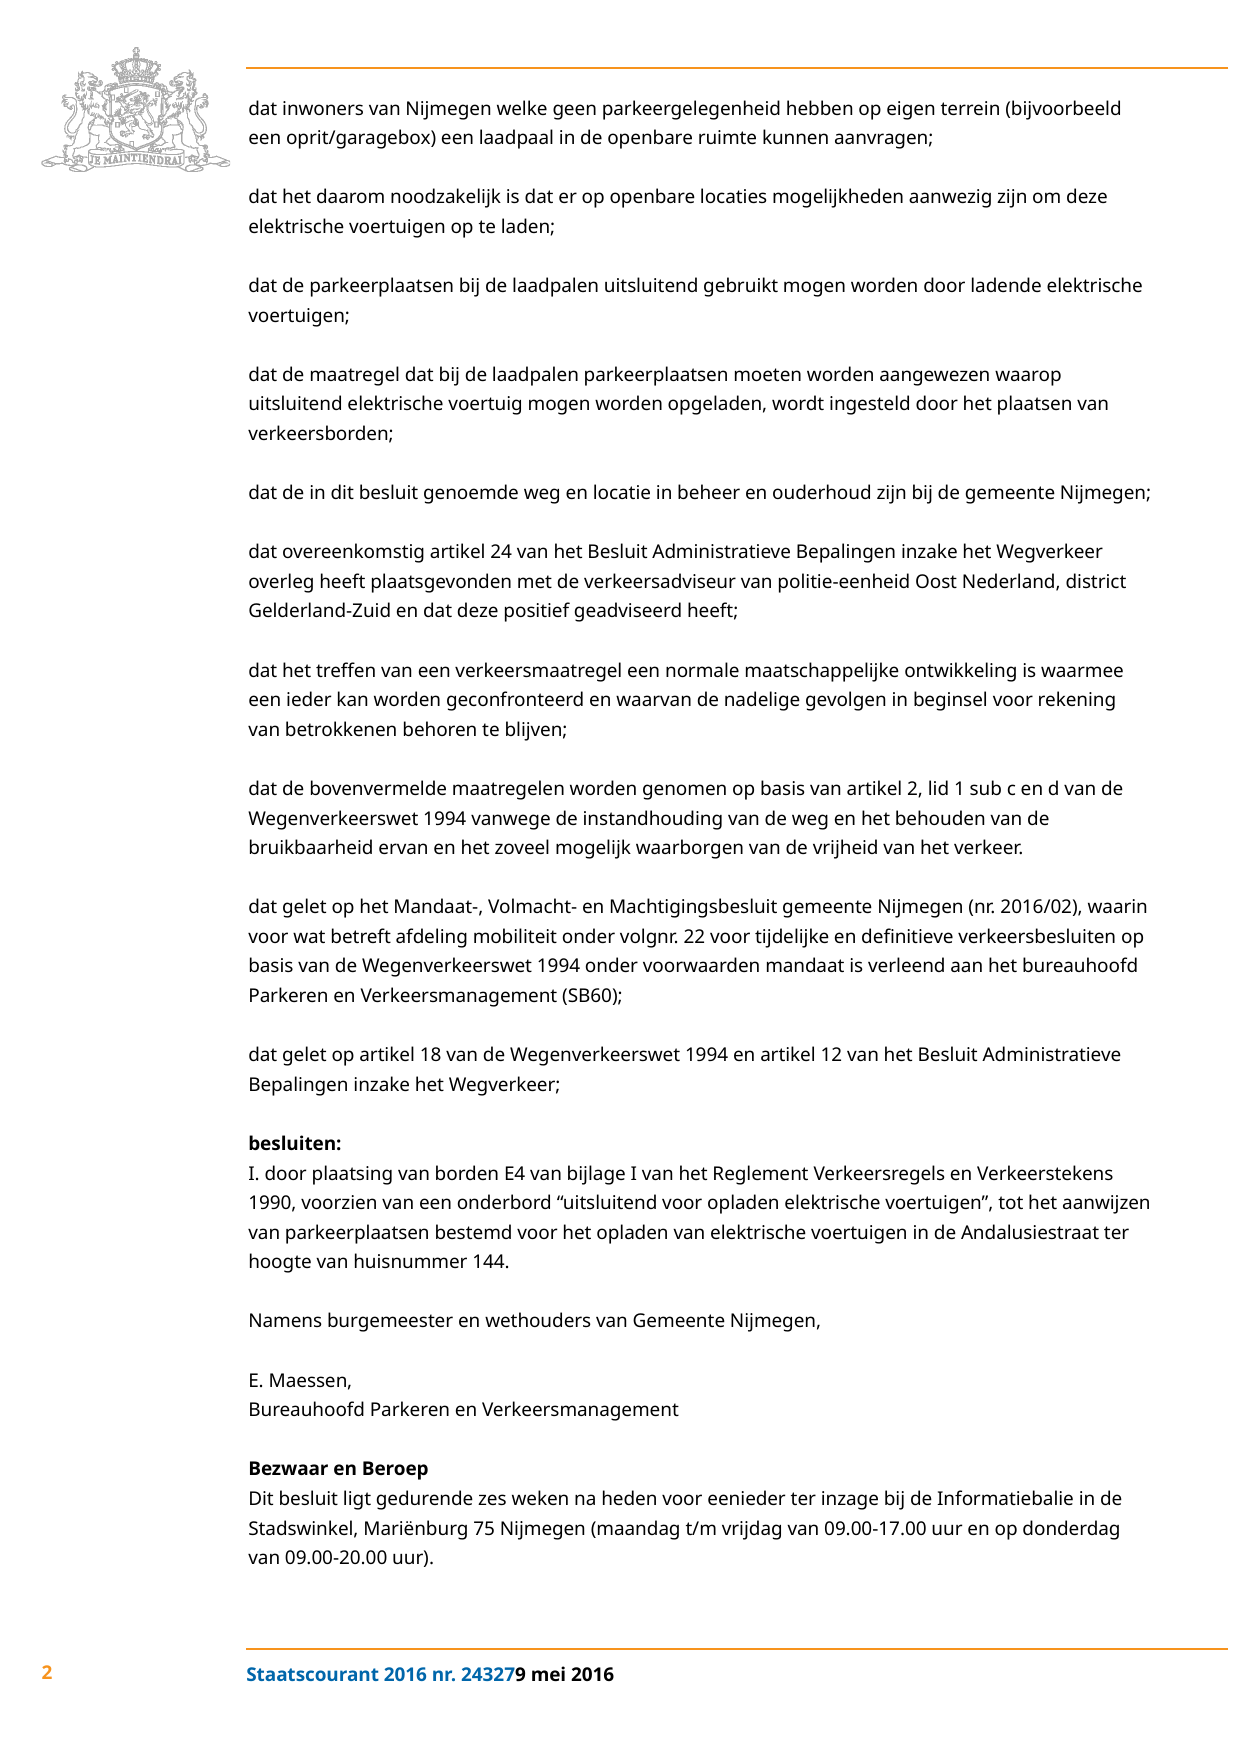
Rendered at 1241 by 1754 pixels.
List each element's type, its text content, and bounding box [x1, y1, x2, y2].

text Namens burgemeester en wethouders van Gemeente Nijmegen, [248, 1308, 1152, 1333]
text dat gelet op het Mandaat-, Volmacht- en Machtigingsbesluit gemeente Nijmegen (nr. 2016/02), waarin voor wat betreft afdeling mobiliteit onder volgnr. 22 voor tijdelijke en definitieve verkeersbesluiten op basis van de Wegenverkeerswet 1994 onder voorwaarden mandaat is verleend aan het bureauhoofd Parkeren en Verkeersmanagement (SB60); [248, 893, 1152, 1008]
text dat de parkeerplaatsen bij de laadpalen uitsluitend gebruikt mogen worden door ladende elektrische voertuigen; [248, 272, 1152, 328]
text dat gelet op artikel 18 van de Wegenverkeerswet 1994 en artikel 12 van het Besluit Administratieve Bepalingen inzake het Wegverkeer; [248, 1041, 1152, 1097]
text dat overeenkomstig artikel 24 van het Besluit Administratieve Bepalingen inzake het Wegverkeer overleg heeft plaatsgevonden met de verkeersadviseur van politie-eenheid Oost Nederland, district Gelderland-Zuid en dat deze positief geadviseerd heeft; [248, 538, 1152, 623]
text dat de maatregel dat bij de laadpalen parkeerplaatsen moeten worden aangewezen waarop uitsluitend elektrische voertuig mogen worden opgeladen, wordt ingesteld door het plaatsen van verkeersborden; [248, 361, 1152, 446]
text dat het treffen van een verkeersmaatregel een normale maatschappelijke ontwikkeling is waarmee een ieder kan worden geconfronteerd en waarvan de nadelige gevolgen in beginsel voor rekening van betrokkenen behoren te blijven; [248, 657, 1152, 742]
text I. door plaatsing van borden E4 van bijlage I van het Reglement Verkeersregels en Verkeerstekens 1990, voorzien van een onderbord “uitsluitend voor opladen elektrische voertuigen”, tot het aanwijzen van parkeerplaatsen bestemd voor het opladen van elektrische voertuigen in de Andalusiestraat ter hoogte van huisnummer 144. [248, 1160, 1152, 1274]
text dat het daarom noodzakelijk is dat er op openbare locaties mogelijkheden aanwezig zijn om deze elektrische voertuigen op te laden; [248, 183, 1152, 239]
text besluiten: [248, 1130, 1152, 1156]
text Bezwaar en Beroep [248, 1456, 1152, 1481]
text dat de bovenvermelde maatregelen worden genomen op basis van artikel 2, lid 1 sub c en d van de Wegenverkeerswet 1994 vanwege de instandhouding van de weg en het behouden van de bruikbaarheid ervan en het zoveel mogelijk waarborgen van de vrijheid van het verkeer. [248, 775, 1152, 860]
text Dit besluit ligt gedurende zes weken na heden voor eenieder ter inzage bij de Informatiebalie in de Stadswinkel, Mariënburg 75 Nijmegen (maandag t/m vrijdag van 09.00-17.00 uur en op donderdag van 09.00-20.00 uur). [248, 1485, 1152, 1570]
text Bureauhoofd Parkeren en Verkeersmanagement [248, 1396, 1152, 1422]
text dat de in dit besluit genoemde weg en locatie in beheer en ouderhoud zijn bij de gemeente Nijmegen; [248, 479, 1152, 505]
picture [41, 47, 231, 172]
text dat inwoners van Nijmegen welke geen parkeergelegenheid hebben op eigen terrein (bijvoorbeeld een oprit/garagebox) een laadpaal in de openbare ruimte kunnen aanvragen; [248, 95, 1152, 150]
text E. Maessen, [248, 1367, 1152, 1393]
